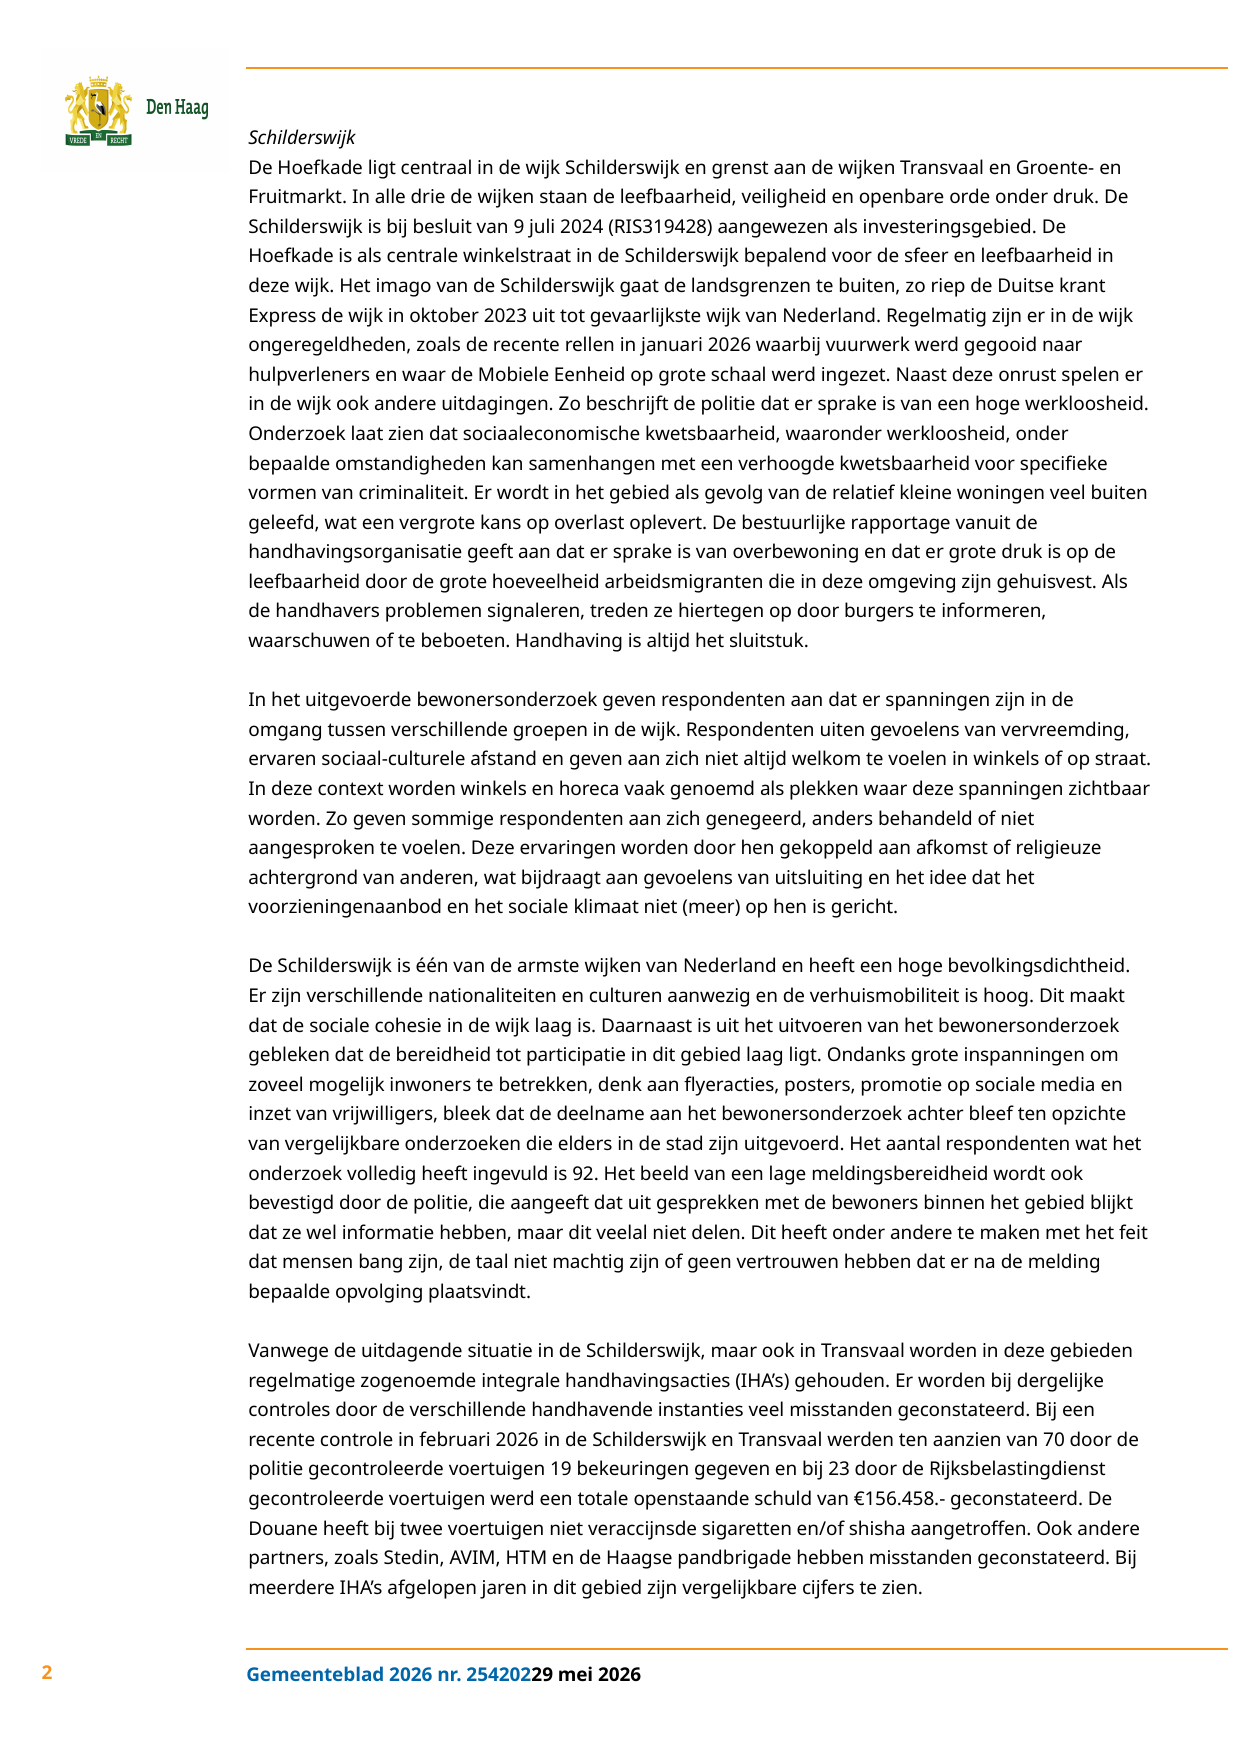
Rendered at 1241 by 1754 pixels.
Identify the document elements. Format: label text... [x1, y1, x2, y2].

text De Schilderswijk is één van de armste wijken van Nederland en heeft een hoge bevolkingsdichtheid. Er zijn verschillende nationaliteiten en culturen aanwezig en de verhuismobiliteit is hoog. Dit maakt dat de sociale cohesie in de wijk laag is. Daarnaast is uit het uitvoeren van het bewonersonderzoek gebleken dat de bereidheid tot participatie in dit gebied laag ligt. Ondanks grote inspanningen om zoveel mogelijk inwoners te betrekken, denk aan flyeracties, posters, promotie op sociale media en inzet van vrijwilligers, bleek dat de deelname aan het bewonersonderzoek achter bleef ten opzichte van vergelijkbare onderzoeken die elders in de stad zijn uitgevoerd. Het aantal respondenten wat het onderzoek volledig heeft ingevuld is 92. Het beeld van een lage meldingsbereidheid wordt ook bevestigd door de politie, die aangeeft dat uit gesprekken met de bewoners binnen het gebied blijkt dat ze wel informatie hebben, maar dit veelal niet delen. Dit heeft onder andere te maken met het feit dat mensen bang zijn, de taal niet machtig zijn of geen vertrouwen hebben dat er na de melding bepaalde opvolging plaatsvindt. [248, 953, 1152, 1304]
text Vanwege de uitdagende situatie in de Schilderswijk, maar ook in Transvaal worden in deze gebieden regelmatige zogenoemde integrale handhavingsacties (IHA’s) gehouden. Er worden bij dergelijke controles door de verschillende handhavende instanties veel misstanden geconstateerd. Bij een recente controle in februari 2026 in de Schilderswijk en Transvaal werden ten aanzien van 70 door de politie gecontroleerde voertuigen 19 bekeuringen gegeven en bij 23 door de Rijksbelastingdienst gecontroleerde voertuigen werd een totale openstaande schuld van €156.458.- geconstateerd. De Douane heeft bij twee voertuigen niet veraccijnsde sigaretten en/of shisha aangetroffen. Ook andere partners, zoals Stedin, AVIM, HTM en de Haagse pandbrigade hebben misstanden geconstateerd. Bij meerdere IHA’s afgelopen jaren in dit gebied zijn vergelijkbare cijfers te zien. [248, 1337, 1152, 1600]
picture [41, 47, 231, 172]
text Schilderswijk [248, 124, 1152, 150]
text De Hoefkade ligt centraal in de wijk Schilderswijk en grenst aan de wijken Transvaal en Groente- en Fruitmarkt. In alle drie de wijken staan de leefbaarheid, veiligheid en openbare orde onder druk. De Schilderswijk is bij besluit van 9 juli 2024 (RIS319428) aangewezen als investeringsgebied. De Hoefkade is als centrale winkelstraat in de Schilderswijk bepalend voor de sfeer en leefbaarheid in deze wijk. Het imago van de Schilderswijk gaat de landsgrenzen te buiten, zo riep de Duitse krant Express de wijk in oktober 2023 uit tot gevaarlijkste wijk van Nederland. Regelmatig zijn er in de wijk ongeregeldheden, zoals de recente rellen in januari 2026 waarbij vuurwerk werd gegooid naar hulpverleners en waar de Mobiele Eenheid op grote schaal werd ingezet. Naast deze onrust spelen er in de wijk ook andere uitdagingen. Zo beschrijft de politie dat er sprake is van een hoge werkloosheid. Onderzoek laat zien dat sociaaleconomische kwetsbaarheid, waaronder werkloosheid, onder bepaalde omstandigheden kan samenhangen met een verhoogde kwetsbaarheid voor specifieke vormen van criminaliteit. Er wordt in het gebied als gevolg van de relatief kleine woningen veel buiten geleefd, wat een vergrote kans op overlast oplevert. De bestuurlijke rapportage vanuit de handhavingsorganisatie geeft aan dat er sprake is van overbewoning en dat er grote druk is op de leefbaarheid door de grote hoeveelheid arbeidsmigranten die in deze omgeving zijn gehuisvest. Als de handhavers problemen signaleren, treden ze hiertegen op door burgers te informeren, waarschuwen of te beboeten. Handhaving is altijd het sluitstuk. [248, 154, 1152, 653]
text In het uitgevoerde bewonersonderzoek geven respondenten aan dat er spanningen zijn in de omgang tussen verschillende groepen in de wijk. Respondenten uiten gevoelens van vervreemding, ervaren sociaal‑culturele afstand en geven aan zich niet altijd welkom te voelen in winkels of op straat. In deze context worden winkels en horeca vaak genoemd als plekken waar deze spanningen zichtbaar worden. Zo geven sommige respondenten aan zich genegeerd, anders behandeld of niet aangesproken te voelen. Deze ervaringen worden door hen gekoppeld aan afkomst of religieuze achtergrond van anderen, wat bijdraagt aan gevoelens van uitsluiting en het idee dat het voorzieningenaanbod en het sociale klimaat niet (meer) op hen is gericht. [248, 686, 1152, 919]
